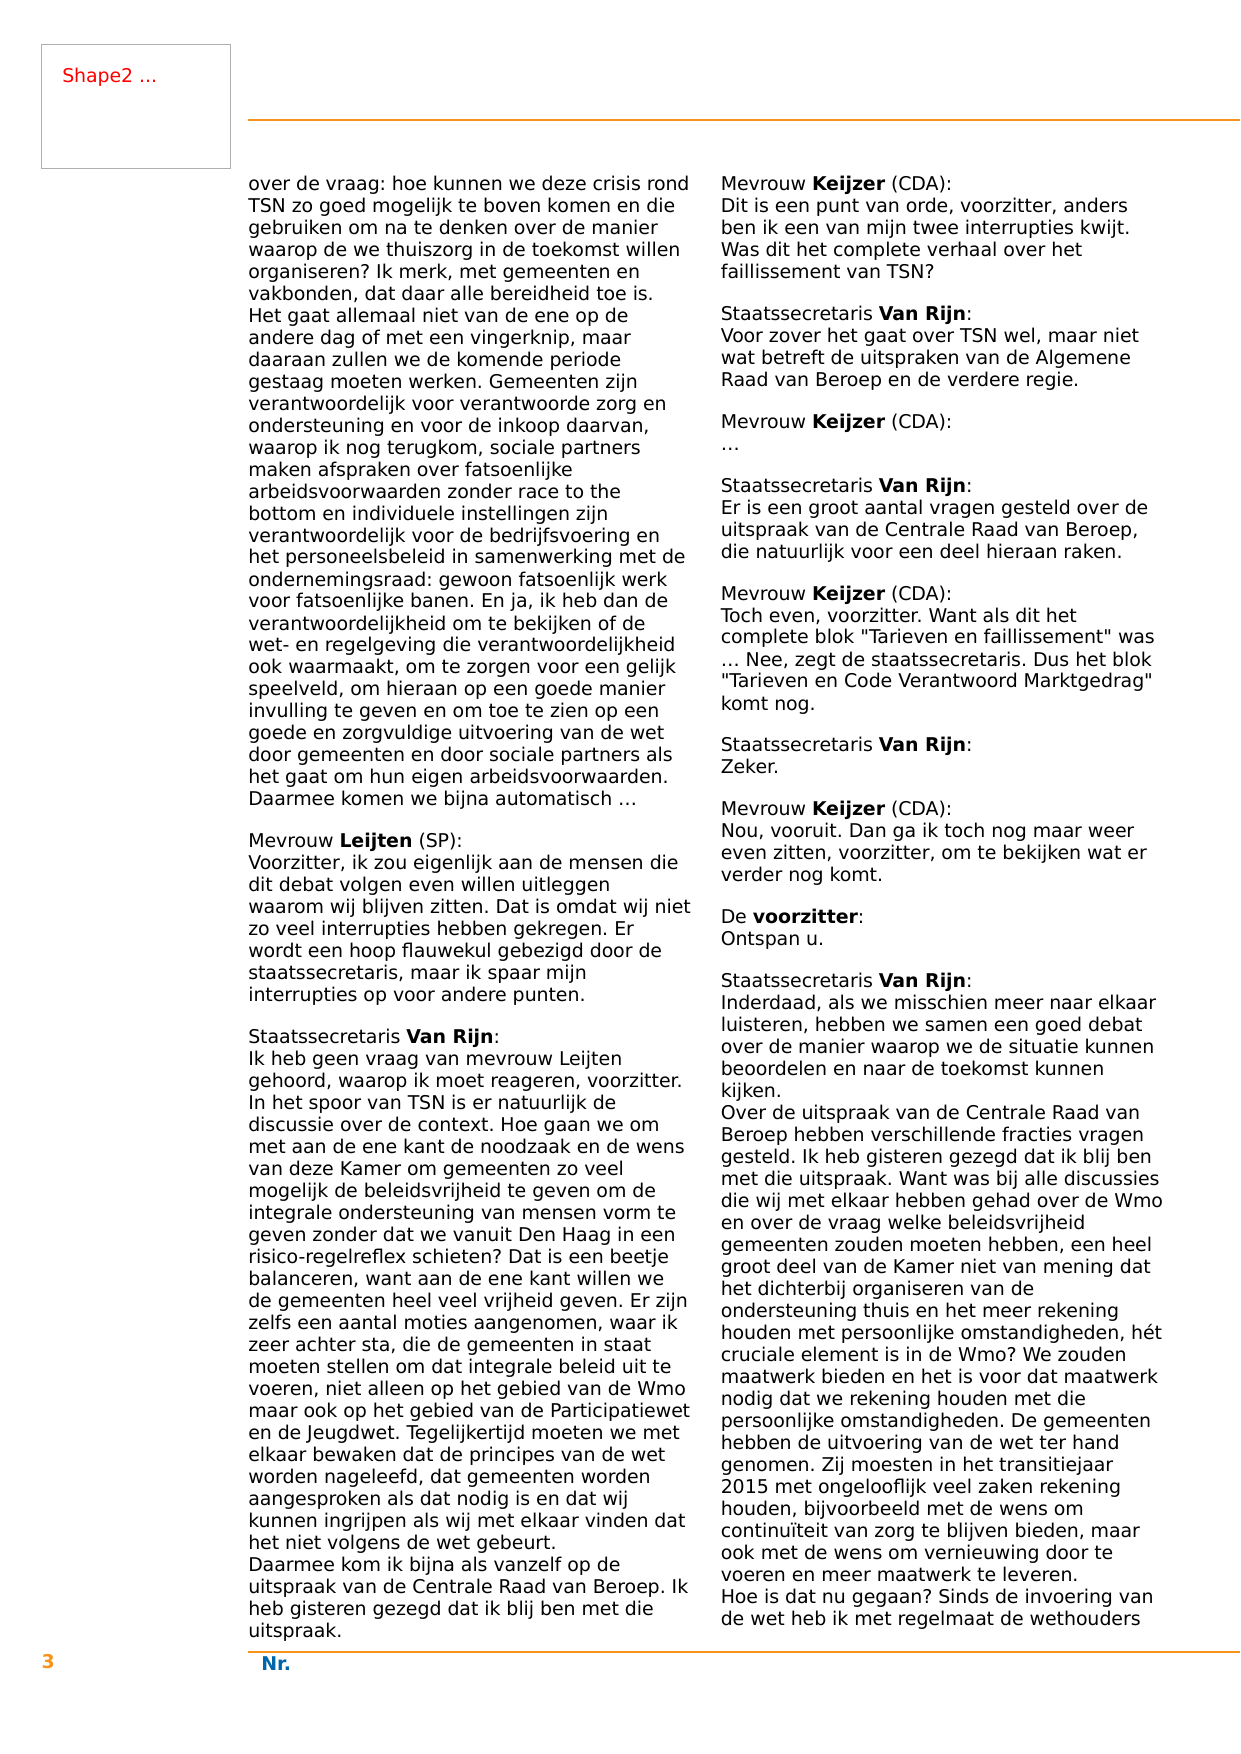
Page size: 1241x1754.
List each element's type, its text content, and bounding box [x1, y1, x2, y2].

text Over de uitspraak van de Centrale Raad van Beroep hebben verschillende fracties vragen gesteld. Ik heb gisteren gezegd dat ik blij ben met die uitspraak. Want was bij alle discussies die wij met elkaar hebben gehad over de Wmo en over de vraag welke beleidsvrijheid gemeenten zouden moeten hebben, een heel groot deel van de Kamer niet van mening dat het dichterbij organiseren van de ondersteuning thuis en het meer rekening houden met persoonlijke omstandigheden, hét cruciale element is in de Wmo? We zouden maatwerk bieden en het is voor dat maatwerk nodig dat we rekening houden met die persoonlijke omstandigheden. De gemeenten hebben de uitvoering van de wet ter hand genomen. Zij moesten in het transitiejaar 2015 met ongelooflijk veel zaken rekening houden, bijvoorbeeld met de wens om continuïteit van zorg te blijven bieden, maar ook met de wens om vernieuwing door te voeren en meer maatwerk te leveren. [721, 1102, 1163, 1586]
text Mevrouw Keijzer (CDA): [721, 411, 1163, 433]
text Mevrouw Keijzer (CDA): [721, 173, 1163, 195]
text Ik heb geen vraag van mevrouw Leijten gehoord, waarop ik moet reageren, voorzitter. [248, 1048, 691, 1092]
text Mevrouw Keijzer (CDA): [721, 582, 1163, 604]
text Staatssecretaris Van Rijn: [248, 1026, 691, 1048]
text Voorzitter, ik zou eigenlijk aan de mensen die dit debat volgen even willen uitleggen waarom wij blijven zitten. Dat is omdat wij niet zo veel interrupties hebben gekregen. Er wordt een hoop flauwekul gebezigd door de staatssecretaris, maar ik spaar mijn interrupties op voor andere punten. [248, 852, 691, 1006]
text De voorzitter: [721, 906, 1163, 928]
text Mevrouw Keijzer (CDA): [721, 798, 1163, 820]
text Mevrouw Leijten (SP): [248, 830, 691, 852]
text Ontspan u. [721, 928, 1163, 950]
text over de vraag: hoe kunnen we deze crisis rond TSN zo goed mogelijk te boven komen en die gebruiken om na te denken over de manier waarop de we thuiszorg in de toekomst willen organiseren? Ik merk, met gemeenten en vakbonden, dat daar alle bereidheid toe is. Het gaat allemaal niet van de ene op de andere dag of met een vingerknip, maar daaraan zullen we de komende periode gestaag moeten werken. Gemeenten zijn verantwoordelijk voor verantwoorde zorg en ondersteuning en voor de inkoop daarvan, waarop ik nog terugkom, sociale partners maken afspraken over fatsoenlijke arbeidsvoorwaarden zonder race to the bottom en individuele instellingen zijn verantwoordelijk voor de bedrijfsvoering en het personeelsbeleid in samenwerking met de ondernemingsraad: gewoon fatsoenlijk werk voor fatsoenlijke banen. En ja, ik heb dan de verantwoordelijkheid om te bekijken of de wet- en regelgeving die verantwoordelijkheid ook waarmaakt, om te zorgen voor een gelijk speelveld, om hieraan op een goede manier invulling te geven en om toe te zien op een goede en zorgvuldige uitvoering van de wet door gemeenten en door sociale partners als het gaat om hun eigen arbeidsvoorwaarden. [248, 173, 691, 788]
text Daarmee kom ik bijna als vanzelf op de uitspraak van de Centrale Raad van Beroep. Ik heb gisteren gezegd dat ik blij ben met die uitspraak. [248, 1553, 691, 1641]
text Voor zover het gaat over TSN wel, maar niet wat betreft de uitspraken van de Algemene Raad van Beroep en de verdere regie. [721, 325, 1163, 391]
text Nou, vooruit. Dan ga ik toch nog maar weer even zitten, voorzitter, om te bekijken wat er verder nog komt. [721, 820, 1163, 886]
text Hoe is dat nu gegaan? Sinds de invoering van de wet heb ik met regelmaat de wethouders [721, 1586, 1163, 1629]
text Toch even, voorzitter. Want als dit het complete blok "Tarieven en faillissement" was … Nee, zegt de staatssecretaris. Dus het blok "Tarieven en Code Verantwoord Marktgedrag" komt nog. [721, 604, 1163, 714]
text Dit is een punt van orde, voorzitter, anders ben ik een van mijn twee interrupties kwijt. Was dit het complete verhaal over het faillissement van TSN? [721, 195, 1163, 283]
text Zeker. [721, 756, 1163, 778]
text Staatssecretaris Van Rijn: [721, 734, 1163, 756]
text In het spoor van TSN is er natuurlijk de discussie over de context. Hoe gaan we om met aan de ene kant de noodzaak en de wens van deze Kamer om gemeenten zo veel mogelijk de beleidsvrijheid te geven om de integrale ondersteuning van mensen vorm te geven zonder dat we vanuit Den Haag in een risico-regelreflex schieten? Dat is een beetje balanceren, want aan de ene kant willen we de gemeenten heel veel vrijheid geven. Er zijn zelfs een aantal moties aangenomen, waar ik zeer achter sta, die de gemeenten in staat moeten stellen om dat integrale beleid uit te voeren, niet alleen op het gebied van de Wmo maar ook op het gebied van de Participatiewet en de Jeugdwet. Tegelijkertijd moeten we met elkaar bewaken dat de principes van de wet worden nageleefd, dat gemeenten worden aangesproken als dat nodig is en dat wij kunnen ingrijpen als wij met elkaar vinden dat het niet volgens de wet gebeurt. [248, 1092, 691, 1553]
text Daarmee komen we bijna automatisch … [248, 788, 691, 810]
text … [721, 433, 1163, 454]
text Inderdaad, als we misschien meer naar elkaar luisteren, hebben we samen een goed debat over de manier waarop we de situatie kunnen beoordelen en naar de toekomst kunnen kijken. [721, 992, 1163, 1102]
text Er is een groot aantal vragen gesteld over de uitspraak van de Centrale Raad van Beroep, die natuurlijk voor een deel hieraan raken. [721, 497, 1163, 562]
text Staatssecretaris Van Rijn: [721, 970, 1163, 992]
text Staatssecretaris Van Rijn: [721, 303, 1163, 325]
text Staatssecretaris Van Rijn: [721, 474, 1163, 497]
